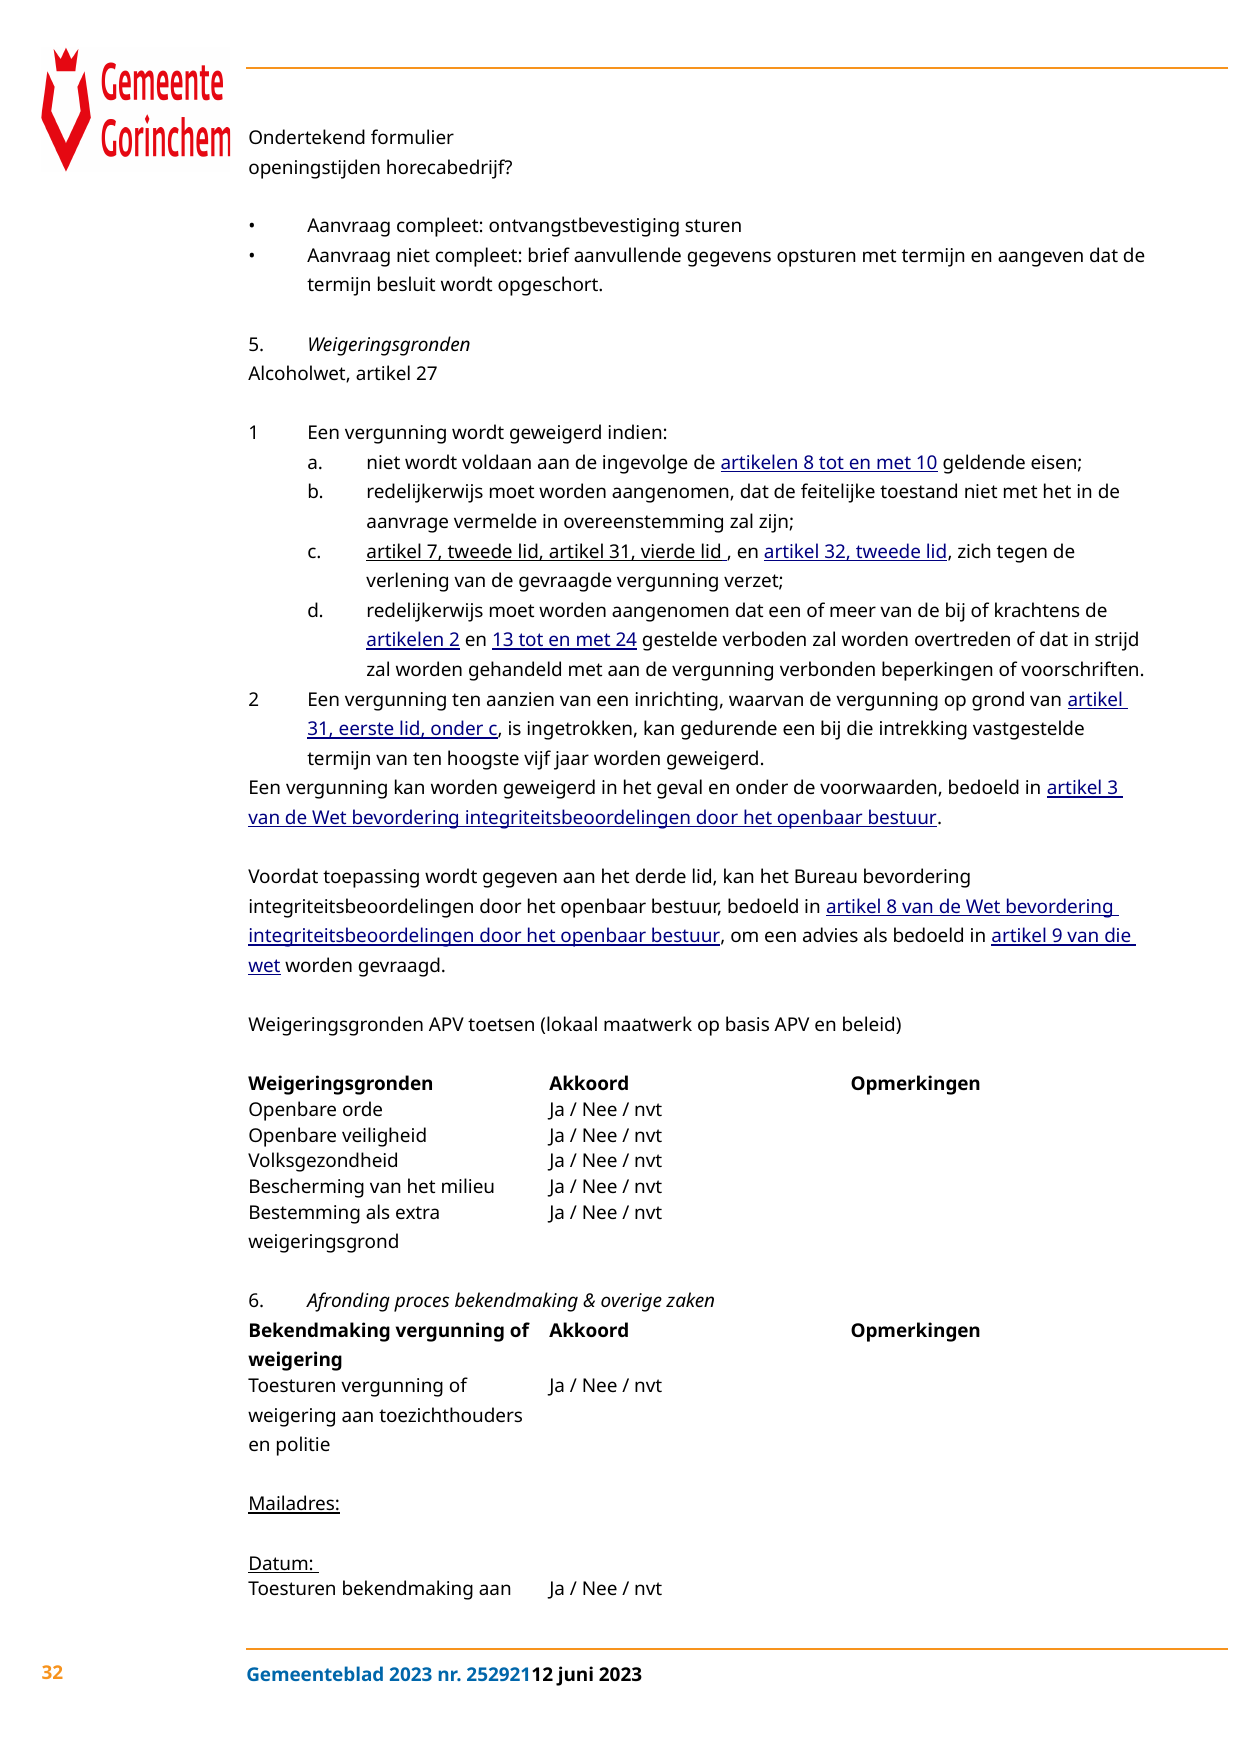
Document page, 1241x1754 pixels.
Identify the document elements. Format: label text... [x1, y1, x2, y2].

table_cell [850, 95, 1152, 180]
table_header Akkoord [549, 1317, 850, 1372]
table_cell Toesturen bekendmaking aan [248, 1576, 549, 1601]
table_cell Ja / Nee / nvt [549, 1122, 850, 1148]
table_cell [850, 1576, 1152, 1601]
table_cell Ja / Nee / nvt [549, 1372, 850, 1576]
list artikel 7, tweede lid, artikel 31, vierde lid , en artikel 32, tweede lid, zich tegen de verlening van de gevraagde vergunning verzet; [307, 538, 1152, 593]
table_cell [850, 1372, 1152, 1576]
table_cell [549, 95, 850, 180]
text Weigeringsgronden APV toetsen (lokaal maatwerk op basis APV en beleid) [248, 1011, 1152, 1037]
text Voordat toepassing wordt gegeven aan het derde lid, kan het Bureau bevordering integriteitsbeoordelingen door het openbaar bestuur, bedoeld in artikel 8 van de Wet bevordering integriteitsbeoordelingen door het openbaar bestuur, om een advies als bedoeld in artikel 9 van die wet worden gevraagd. [248, 863, 1152, 978]
table_cell Ja / Nee / nvt [549, 1199, 850, 1254]
table_cell [850, 1122, 1152, 1148]
list redelijkerwijs moet worden aangenomen dat een of meer van de bij of krachtens de artikelen 2 en 13 tot en met 24 gestelde verboden zal worden overtreden of dat in strijd zal worden gehandeld met aan de vergunning verbonden beperkingen of voorschriften. [307, 597, 1152, 682]
list niet wordt voldaan aan de ingevolge de artikelen 8 tot en met 10 geldende eisen; [307, 449, 1152, 475]
list Aanvraag compleet: ontvangstbevestiging sturen [248, 212, 1152, 238]
table_cell Volksgezondheid [248, 1148, 549, 1173]
table_header Opmerkingen [850, 1317, 1152, 1372]
table_cell Ja / Nee / nvt [549, 1096, 850, 1122]
table_cell Openbare orde [248, 1096, 549, 1122]
list Aanvraag niet compleet: brief aanvullende gegevens opsturen met termijn en aangeven dat de termijn besluit wordt opgeschort. [248, 242, 1152, 297]
text Een vergunning kan worden geweigerd in het geval en onder de voorwaarden, bedoeld in artikel 3 van de Wet bevordering integriteitsbeoordelingen door het openbaar bestuur. [248, 774, 1152, 830]
table_cell Bescherming van het milieu [248, 1174, 549, 1199]
table_header Akkoord [549, 1071, 850, 1096]
text Alcoholwet, artikel 27 [248, 360, 1152, 386]
table_cell Ja / Nee / nvt [549, 1174, 850, 1199]
table_header Opmerkingen [850, 1071, 1152, 1096]
table_cell Ondertekend formulier openingstijden horecabedrijf? [248, 95, 549, 180]
table_cell Ja / Nee / nvt [549, 1148, 850, 1173]
table_cell [850, 1174, 1152, 1199]
picture [41, 47, 231, 172]
table_cell Bestemming als extra weigeringsgrond [248, 1199, 549, 1254]
list Afronding proces bekendmaking & overige zaken [248, 1287, 1152, 1313]
table_cell [850, 1199, 1152, 1254]
table_cell [850, 1148, 1152, 1173]
list Weigeringsgronden [248, 331, 1152, 357]
table_cell [850, 1096, 1152, 1122]
list redelijkerwijs moet worden aangenomen, dat de feitelijke toestand niet met het in de aanvrage vermelde in overeenstemming zal zijn; [307, 479, 1152, 534]
table_cell Openbare veiligheid [248, 1122, 549, 1148]
table_header Weigeringsgronden [248, 1071, 549, 1096]
list Een vergunning ten aanzien van een inrichting, waarvan de vergunning op grond van artikel 31, eerste lid, onder c, is ingetrokken, kan gedurende een bij die intrekking vastgestelde termijn van ten hoogste vijf jaar worden geweigerd. [248, 686, 1152, 771]
table_cell Ja / Nee / nvt [549, 1576, 850, 1601]
table_cell Toesturen vergunning of weigering aan toezichthouders en politie Mailadres: Datum: [248, 1372, 549, 1576]
table_header Bekendmaking vergunning of weigering [248, 1317, 549, 1372]
list Een vergunning wordt geweigerd indien: [248, 419, 1152, 445]
